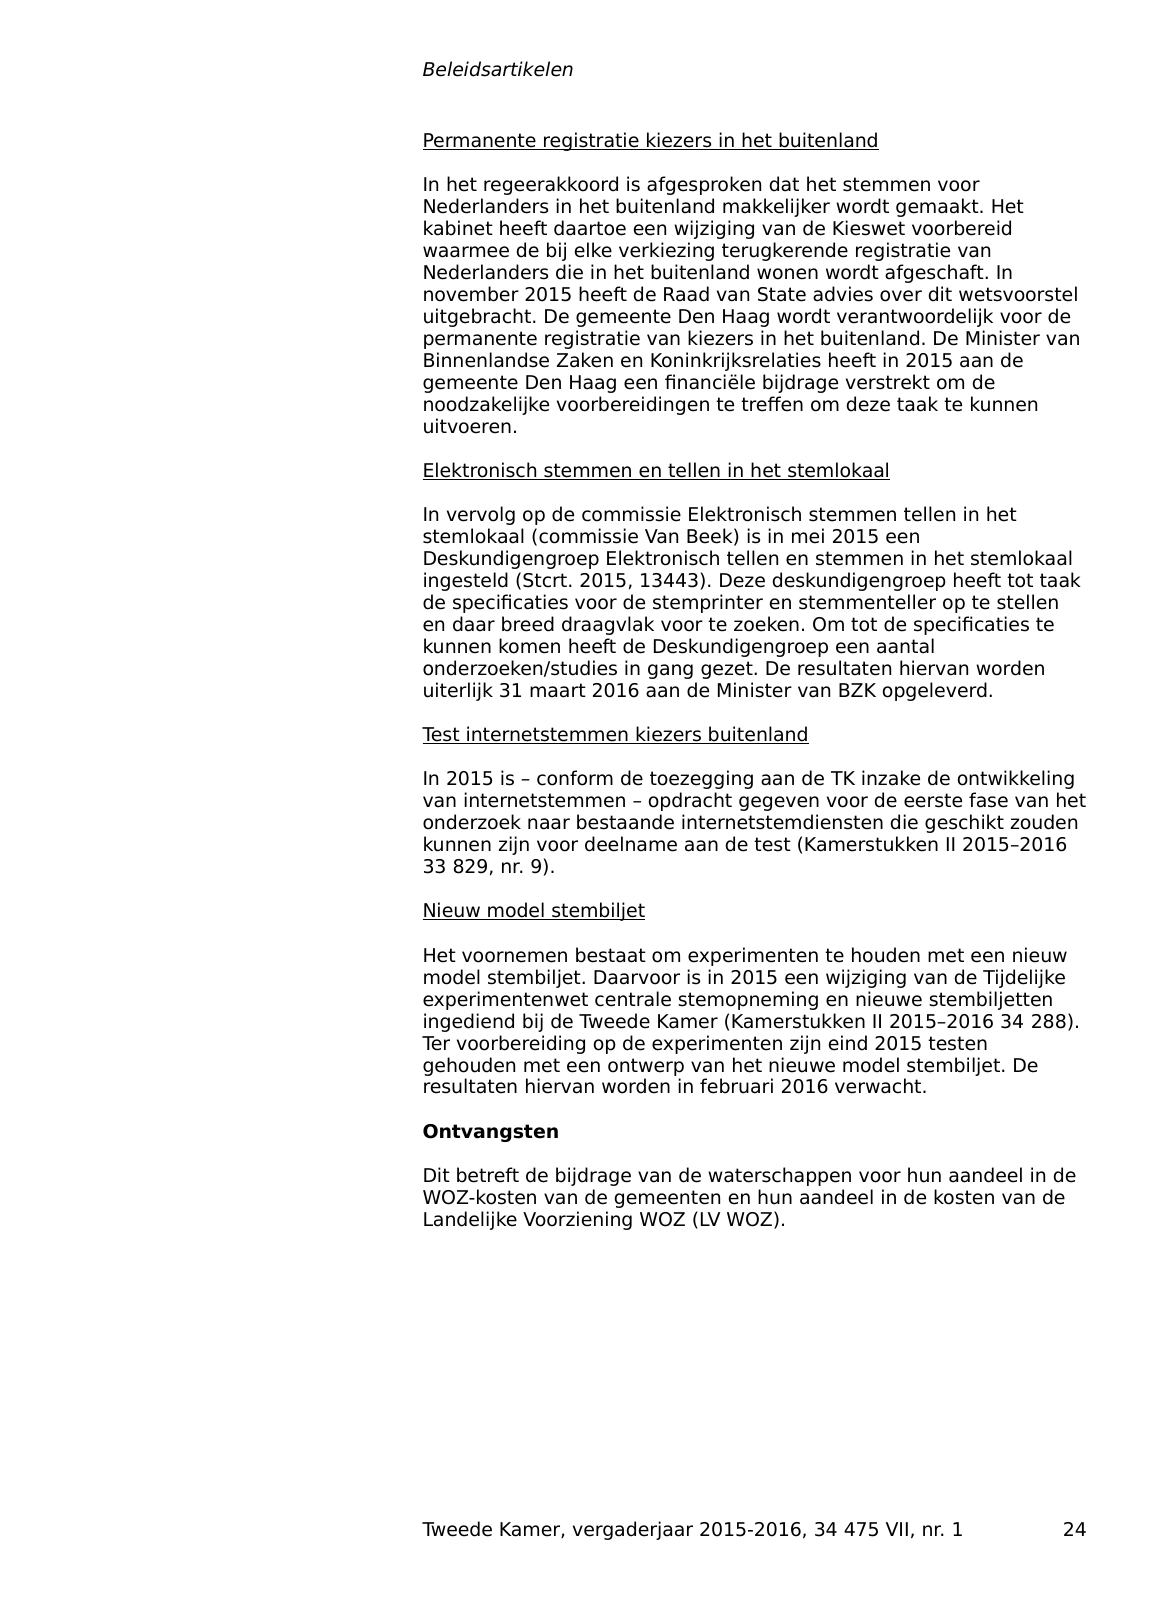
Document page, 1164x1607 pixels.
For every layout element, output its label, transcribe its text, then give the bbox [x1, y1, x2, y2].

text In 2015 is – conform de toezegging aan de TK inzake de ontwikkeling van internetstemmen – opdracht gegeven voor de eerste fase van het onderzoek naar bestaande internetstemdiensten die geschikt zouden kunnen zijn voor deelname aan de test (Kamerstukken II 2015–2016 33 829, nr. 9). [422, 768, 1087, 878]
text Dit betreft de bijdrage van de waterschappen voor hun aandeel in de WOZ-kosten van de gemeenten en hun aandeel in de kosten van de Landelijke Voorziening WOZ (LV WOZ). [422, 1165, 1087, 1231]
text Het voornemen bestaat om experimenten te houden met een nieuw model stembiljet. Daarvoor is in 2015 een wijziging van de Tijdelijke experimentenwet centrale stemopneming en nieuwe stembiljetten ingediend bij de Tweede Kamer (Kamerstukken II 2015–2016 34 288). Ter voorbereiding op de experimenten zijn eind 2015 testen gehouden met een ontwerp van het nieuwe model stembiljet. De resultaten hiervan worden in februari 2016 verwacht. [422, 944, 1087, 1098]
subtitle Nieuw model stembiljet [422, 900, 1087, 922]
subtitle Ontvangsten [422, 1121, 1087, 1143]
subtitle Permanente registratie kiezers in het buitenland [422, 130, 1087, 152]
text In het regeerakkoord is afgesproken dat het stemmen voor Nederlanders in het buitenland makkelijker wordt gemaakt. Het kabinet heeft daartoe een wijziging van de Kieswet voorbereid waarmee de bij elke verkiezing terugkerende registratie van Nederlanders die in het buitenland wonen wordt afgeschaft. In november 2015 heeft de Raad van State advies over dit wetsvoorstel uitgebracht. De gemeente Den Haag wordt verantwoordelijk voor de permanente registratie van kiezers in het buitenland. De Minister van Binnenlandse Zaken en Koninkrijksrelaties heeft in 2015 aan de gemeente Den Haag een financiële bijdrage verstrekt om de noodzakelijke voorbereidingen te treffen om deze taak te kunnen uitvoeren. [422, 174, 1087, 438]
text In vervolg op de commissie Elektronisch stemmen tellen in het stemlokaal (commissie Van Beek) is in mei 2015 een Deskundigengroep Elektronisch tellen en stemmen in het stemlokaal ingesteld (Stcrt. 2015, 13443). Deze deskundigengroep heeft tot taak de specificaties voor de stemprinter en stemmenteller op te stellen en daar breed draagvlak voor te zoeken. Om tot de specificaties te kunnen komen heeft de Deskundigengroep een aantal onderzoeken/studies in gang gezet. De resultaten hiervan worden uiterlijk 31 maart 2016 aan de Minister van BZK opgeleverd. [422, 504, 1087, 702]
subtitle Elektronisch stemmen en tellen in het stemlokaal [422, 460, 1087, 482]
subtitle Test internetstemmen kiezers buitenland [422, 724, 1087, 746]
